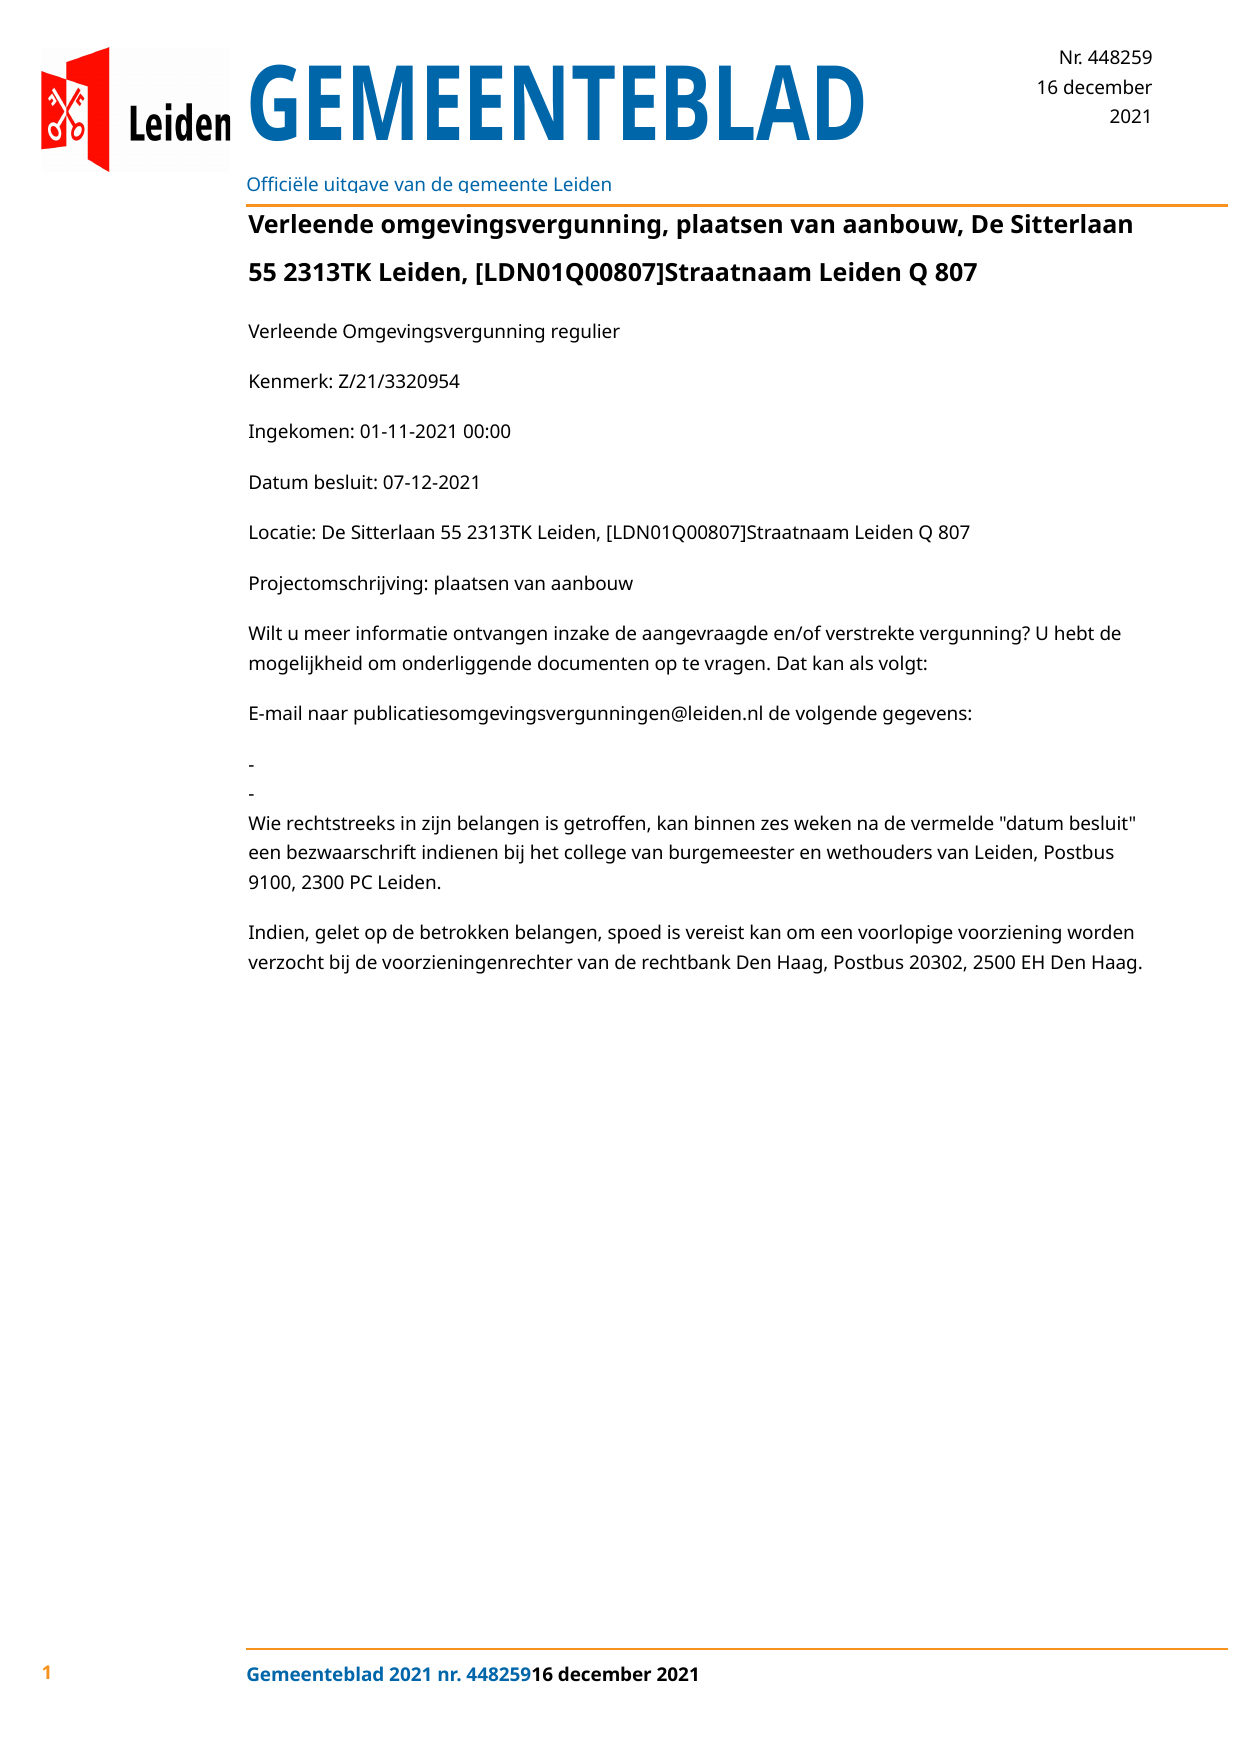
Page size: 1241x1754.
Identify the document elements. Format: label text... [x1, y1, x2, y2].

picture [41, 47, 231, 172]
text Wie rechtstreeks in zijn belangen is getroffen, kan binnen zes weken na de vermelde "datum besluit" een bezwaarschrift indienen bij het college van burgemeester en wethouders van Leiden, Postbus 9100, 2300 PC Leiden. [248, 810, 1152, 895]
text Wilt u meer informatie ontvangen inzake de aangevraagde en/of verstrekte vergunning? U hebt de mogelijkheid om onderliggende documenten op te vragen. Dat kan als volgt: [248, 620, 1152, 676]
text Locatie: De Sitterlaan 55 2313TK Leiden, [LDN01Q00807]Straatnaam Leiden Q 807 [248, 519, 1152, 545]
text Projectomschrijving: plaatsen van aanbouw [248, 570, 1152, 596]
text Verleende Omgevingsvergunning regulier [248, 318, 1152, 344]
text Datum besluit: 07-12-2021 [248, 469, 1152, 495]
text E-mail naar publicatiesomgevingsvergunningen@leiden.nl de volgende gegevens: [248, 700, 1152, 726]
text Indien, gelet op de betrokken belangen, spoed is vereist kan om een voorlopige voorziening worden verzocht bij de voorzieningenrechter van de rechtbank Den Haag, Postbus 20302, 2500 EH Den Haag. [248, 919, 1152, 975]
text Verleende omgevingsvergunning, plaatsen van aanbouw, De Sitterlaan 55 2313TK Leiden, [LDN01Q00807]Straatnaam Leiden Q 807 [248, 207, 1152, 288]
text Ingekomen: 01-11-2021 00:00 [248, 419, 1152, 444]
text Kenmerk: Z/21/3320954 [248, 368, 1152, 394]
